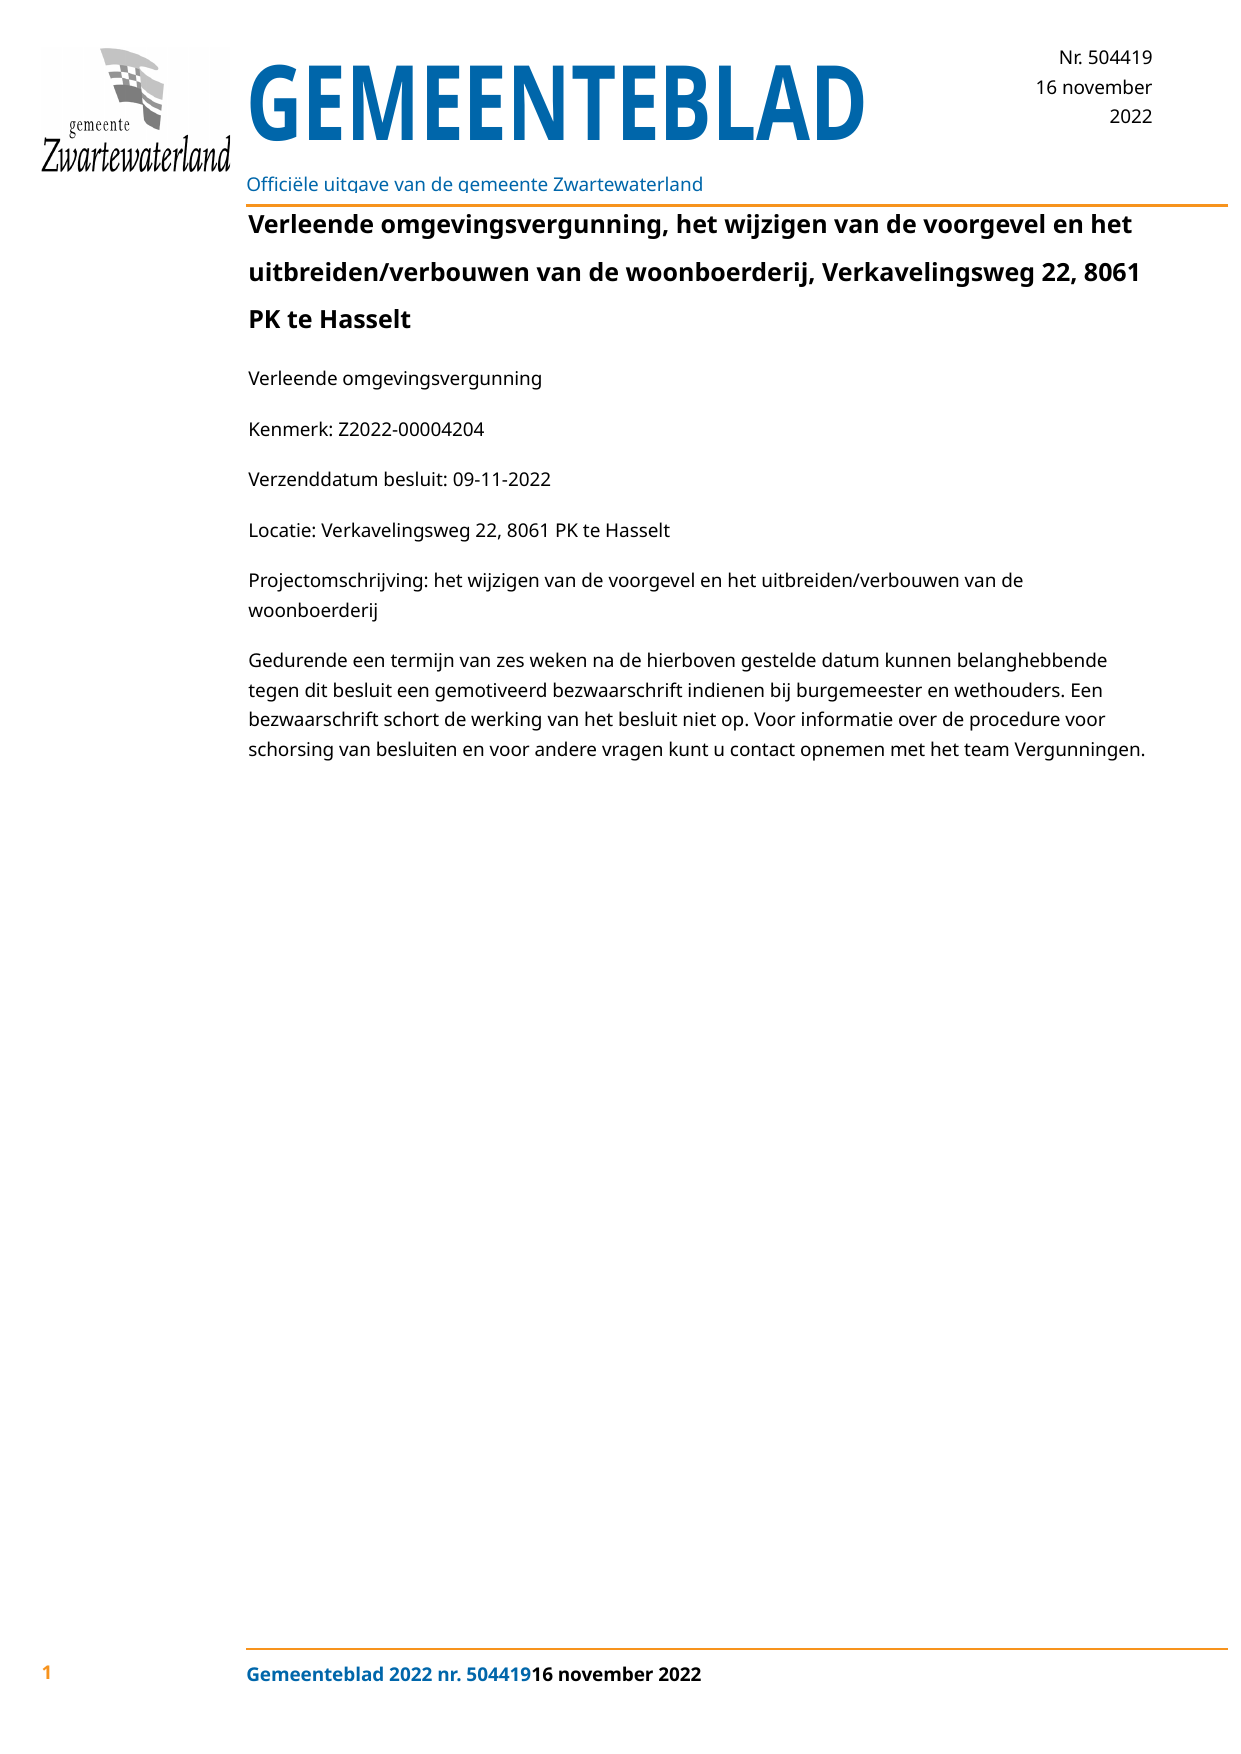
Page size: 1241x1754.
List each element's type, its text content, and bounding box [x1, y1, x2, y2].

picture [41, 47, 231, 172]
text Verzenddatum besluit: 09-11-2022 [248, 466, 1152, 492]
text Kenmerk: Z2022-00004204 [248, 416, 1152, 442]
text Gedurende een termijn van zes weken na de hierboven gestelde datum kunnen belanghebbende tegen dit besluit een gemotiveerd bezwaarschrift indienen bij burgemeester en wethouders. Een bezwaarschrift schort de werking van het besluit niet op. Voor informatie over de procedure voor schorsing van besluiten en voor andere vragen kunt u contact opnemen met het team Vergunningen. [248, 647, 1152, 762]
text Locatie: Verkavelingsweg 22, 8061 PK te Hasselt [248, 517, 1152, 542]
text Verleende omgevingsvergunning [248, 366, 1152, 391]
text Verleende omgevingsvergunning, het wijzigen van de voorgevel en het uitbreiden/verbouwen van de woonboerderij, Verkavelingsweg 22, 8061 PK te Hasselt [248, 207, 1152, 336]
text Projectomschrijving: het wijzigen van de voorgevel en het uitbreiden/verbouwen van de woonboerderij [248, 567, 1152, 622]
